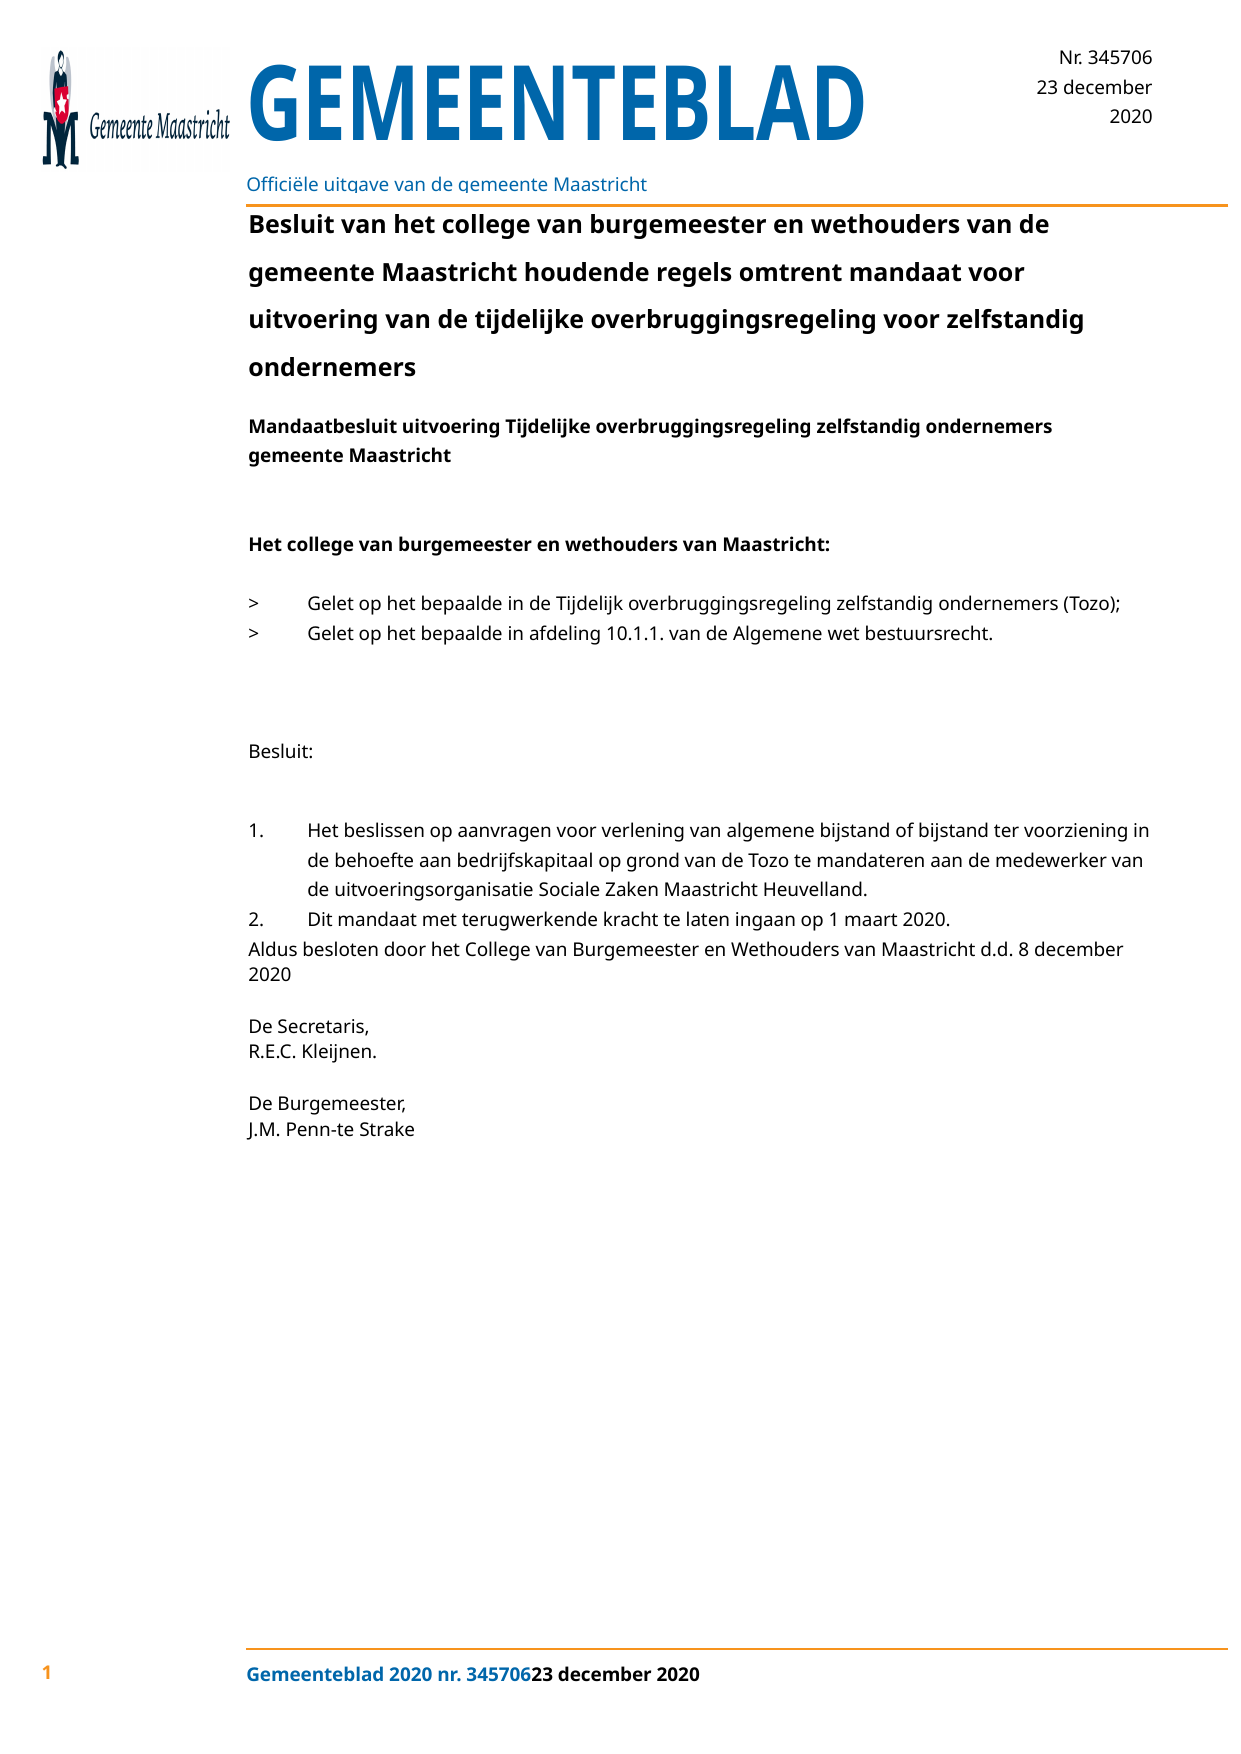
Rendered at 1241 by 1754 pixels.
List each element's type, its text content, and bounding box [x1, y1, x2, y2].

text J.M. Penn-te Strake [248, 1116, 1152, 1142]
text De Burgemeester, [248, 1090, 1152, 1116]
text R.E.C. Kleijnen. [248, 1039, 1152, 1064]
list Gelet op het bepaalde in de Tijdelijk overbruggingsregeling zelfstandig ondernemers (Tozo); [248, 591, 1152, 616]
list Dit mandaat met terugwerkende kracht te laten ingaan op 1 maart 2020. [248, 906, 1152, 932]
list Gelet op het bepaalde in afdeling 10.1.1. van de Algemene wet bestuursrecht. [248, 620, 1152, 646]
list Het beslissen op aanvragen voor verlening van algemene bijstand of bijstand ter voorziening in de behoefte aan bedrijfskapitaal op grond van de Tozo te mandateren aan de medewerker van de uitvoeringsorganisatie Sociale Zaken Maastricht Heuvelland. [248, 817, 1152, 902]
text Besluit van het college van burgemeester en wethouders van de gemeente Maastricht houdende regels omtrent mandaat voor uitvoering van de tijdelijke overbruggingsregeling voor zelfstandig ondernemers [248, 207, 1152, 384]
text Besluit: [248, 738, 1152, 764]
text De Secretaris, [248, 1013, 1152, 1039]
text Mandaatbesluit uitvoering Tijdelijke overbruggingsregeling zelfstandig ondernemers gemeente Maastricht [248, 413, 1152, 468]
picture [41, 47, 231, 172]
text Aldus besloten door het College van Burgemeester en Wethouders van Maastricht d.d. 8 december 2020 [248, 936, 1152, 987]
text Het college van burgemeester en wethouders van Maastricht: [248, 531, 1152, 557]
